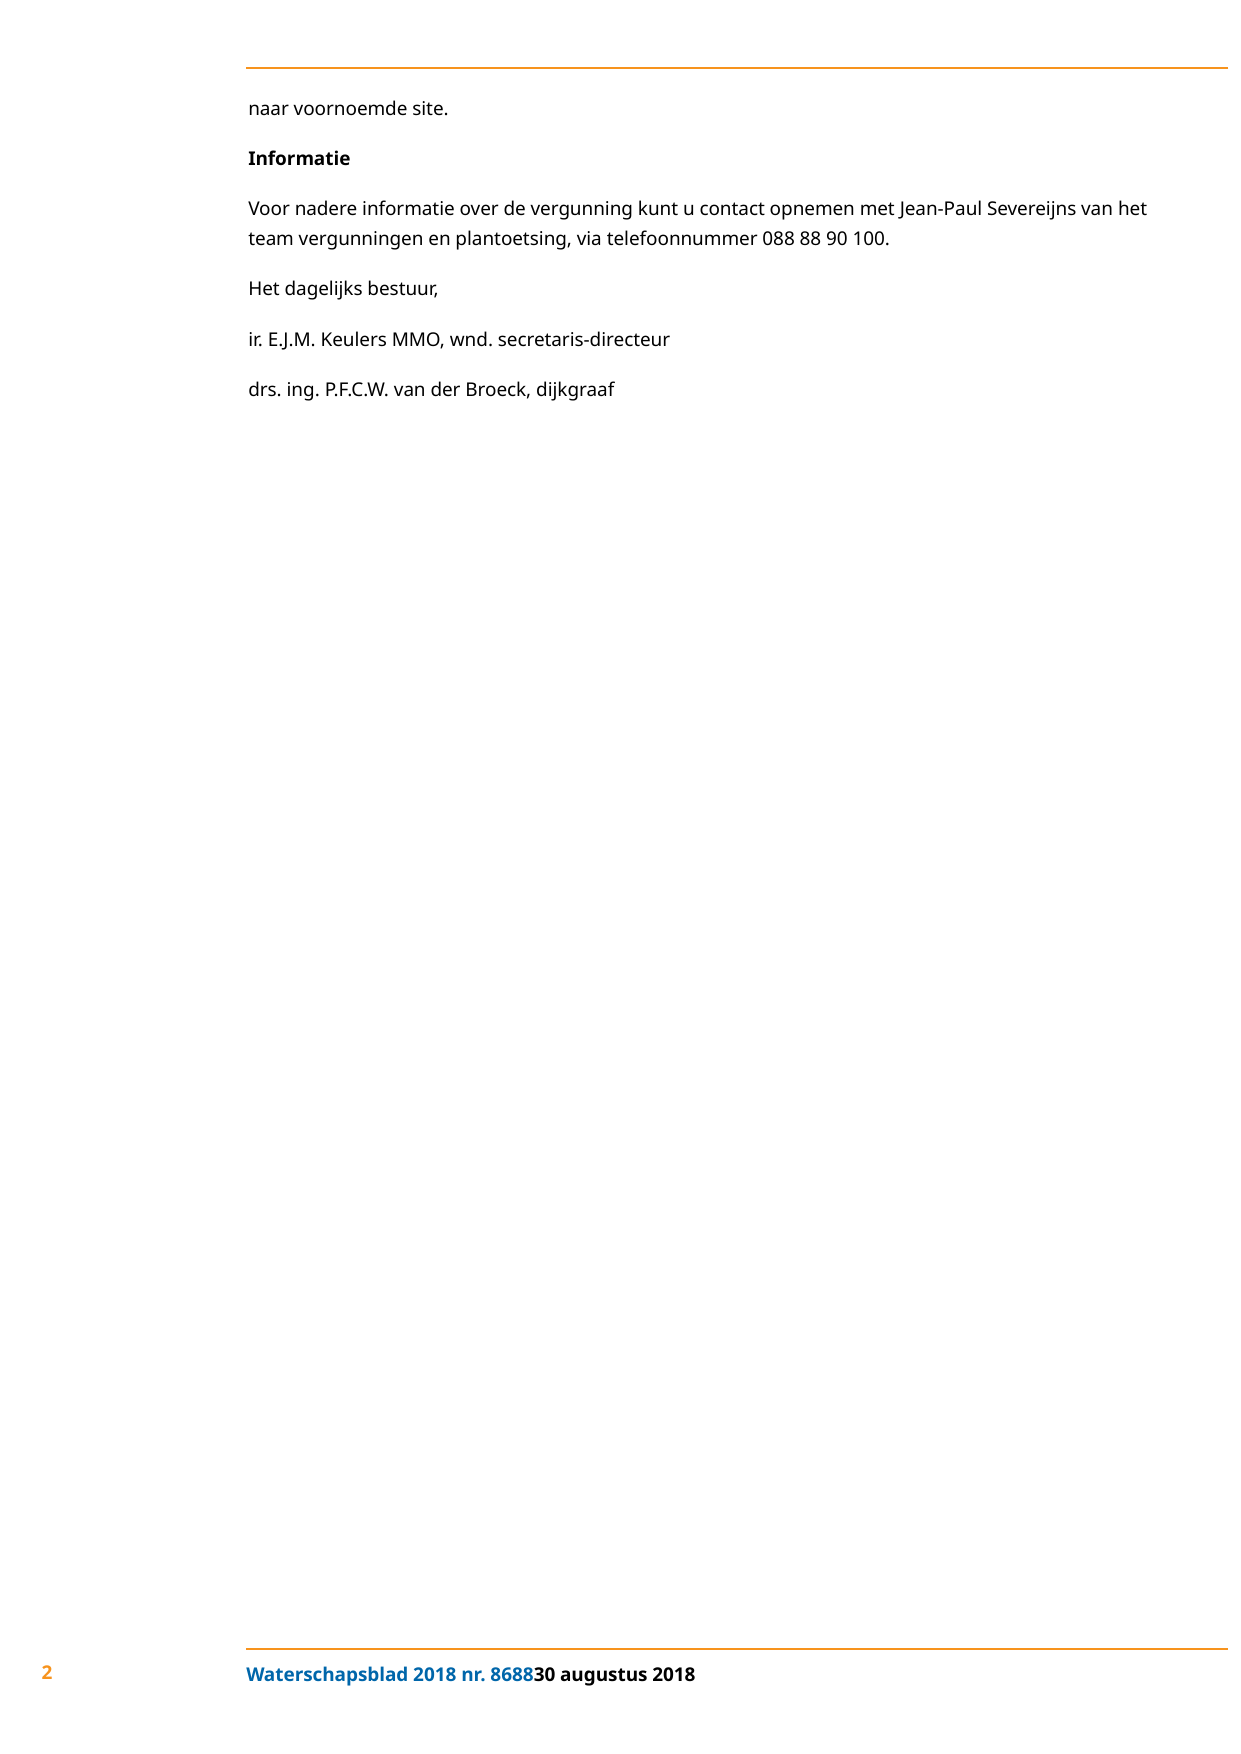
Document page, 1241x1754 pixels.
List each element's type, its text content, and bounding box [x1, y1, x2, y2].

text naar voornoemde site. [248, 95, 1152, 121]
text Informatie [248, 145, 1152, 171]
text Voor nadere informatie over de vergunning kunt u contact opnemen met Jean-Paul Severeijns van het team vergunningen en plantoetsing, via telefoonnummer 088 88 90 100. [248, 196, 1152, 251]
text ir. E.J.M. Keulers MMO, wnd. secretaris-directeur [248, 326, 1152, 352]
picture [41, 47, 231, 172]
text drs. ing. P.F.C.W. van der Broeck, dijkgraaf [248, 376, 1152, 402]
text Het dagelijks bestuur, [248, 276, 1152, 301]
